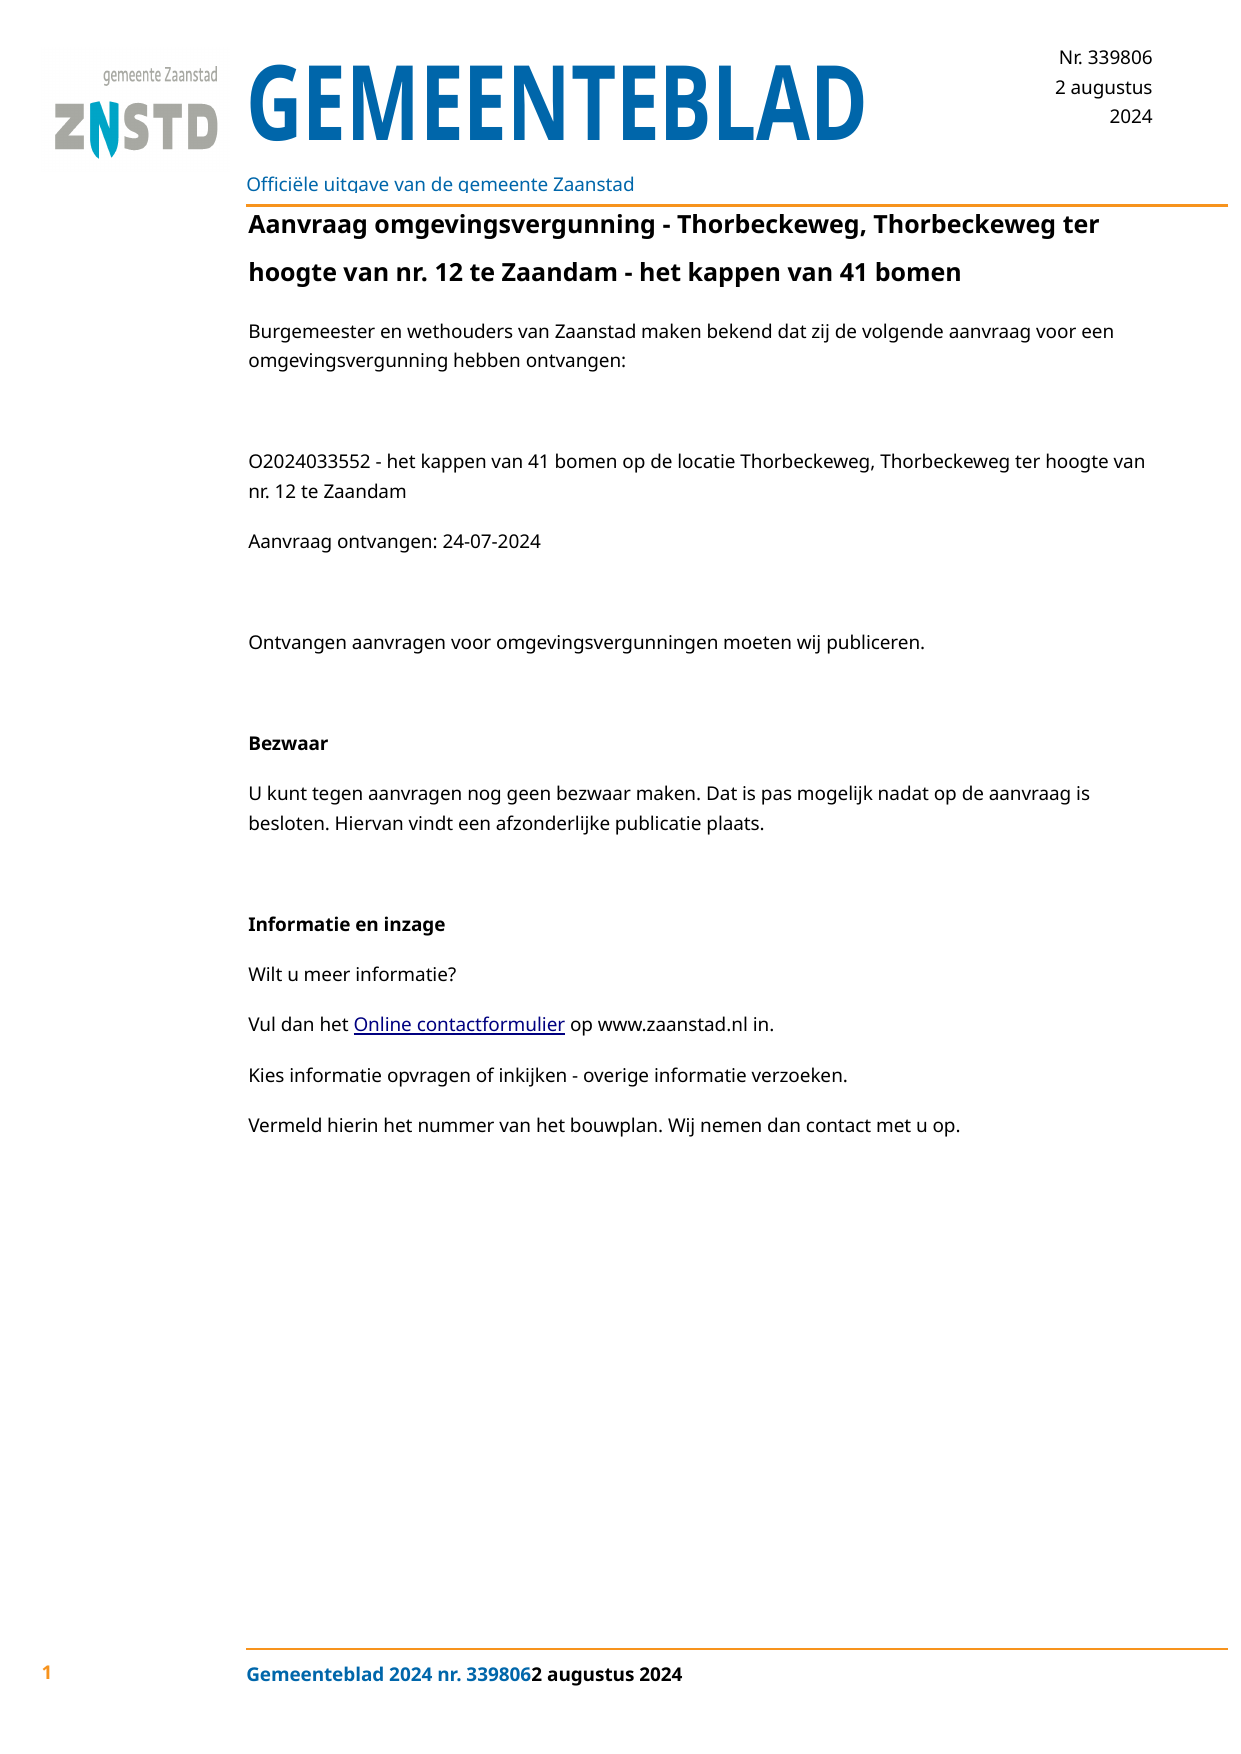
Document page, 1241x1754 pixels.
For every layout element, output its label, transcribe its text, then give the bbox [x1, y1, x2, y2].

text O2024033552 - het kappen van 41 bomen op de locatie Thorbeckeweg, Thorbeckeweg ter hoogte van nr. 12 te Zaandam [248, 448, 1152, 504]
text Vul dan het Online contactformulier op www.zaanstad.nl in. [248, 1012, 1152, 1037]
text Vermeld hierin het nummer van het bouwplan. Wij nemen dan contact met u op. [248, 1112, 1152, 1138]
text Burgemeester en wethouders van Zaanstad maken bekend dat zij de volgende aanvraag voor een omgevingsvergunning hebben ontvangen: [248, 318, 1152, 373]
text U kunt tegen aanvragen nog geen bezwaar maken. Dat is pas mogelijk nadat op de aanvraag is besloten. Hiervan vindt een afzonderlijke publicatie plaats. [248, 780, 1152, 836]
picture [41, 47, 231, 172]
text Aanvraag ontvangen: 24-07-2024 [248, 528, 1152, 554]
text Informatie en inzage [248, 911, 1152, 937]
text Kies informatie opvragen of inkijken - overige informatie verzoeken. [248, 1062, 1152, 1088]
text Ontvangen aanvragen voor omgevingsvergunningen moeten wij publiceren. [248, 629, 1152, 655]
text Aanvraag omgevingsvergunning - Thorbeckeweg, Thorbeckeweg ter hoogte van nr. 12 te Zaandam - het kappen van 41 bomen [248, 207, 1152, 288]
text Bezwaar [248, 730, 1152, 756]
text Wilt u meer informatie? [248, 961, 1152, 987]
